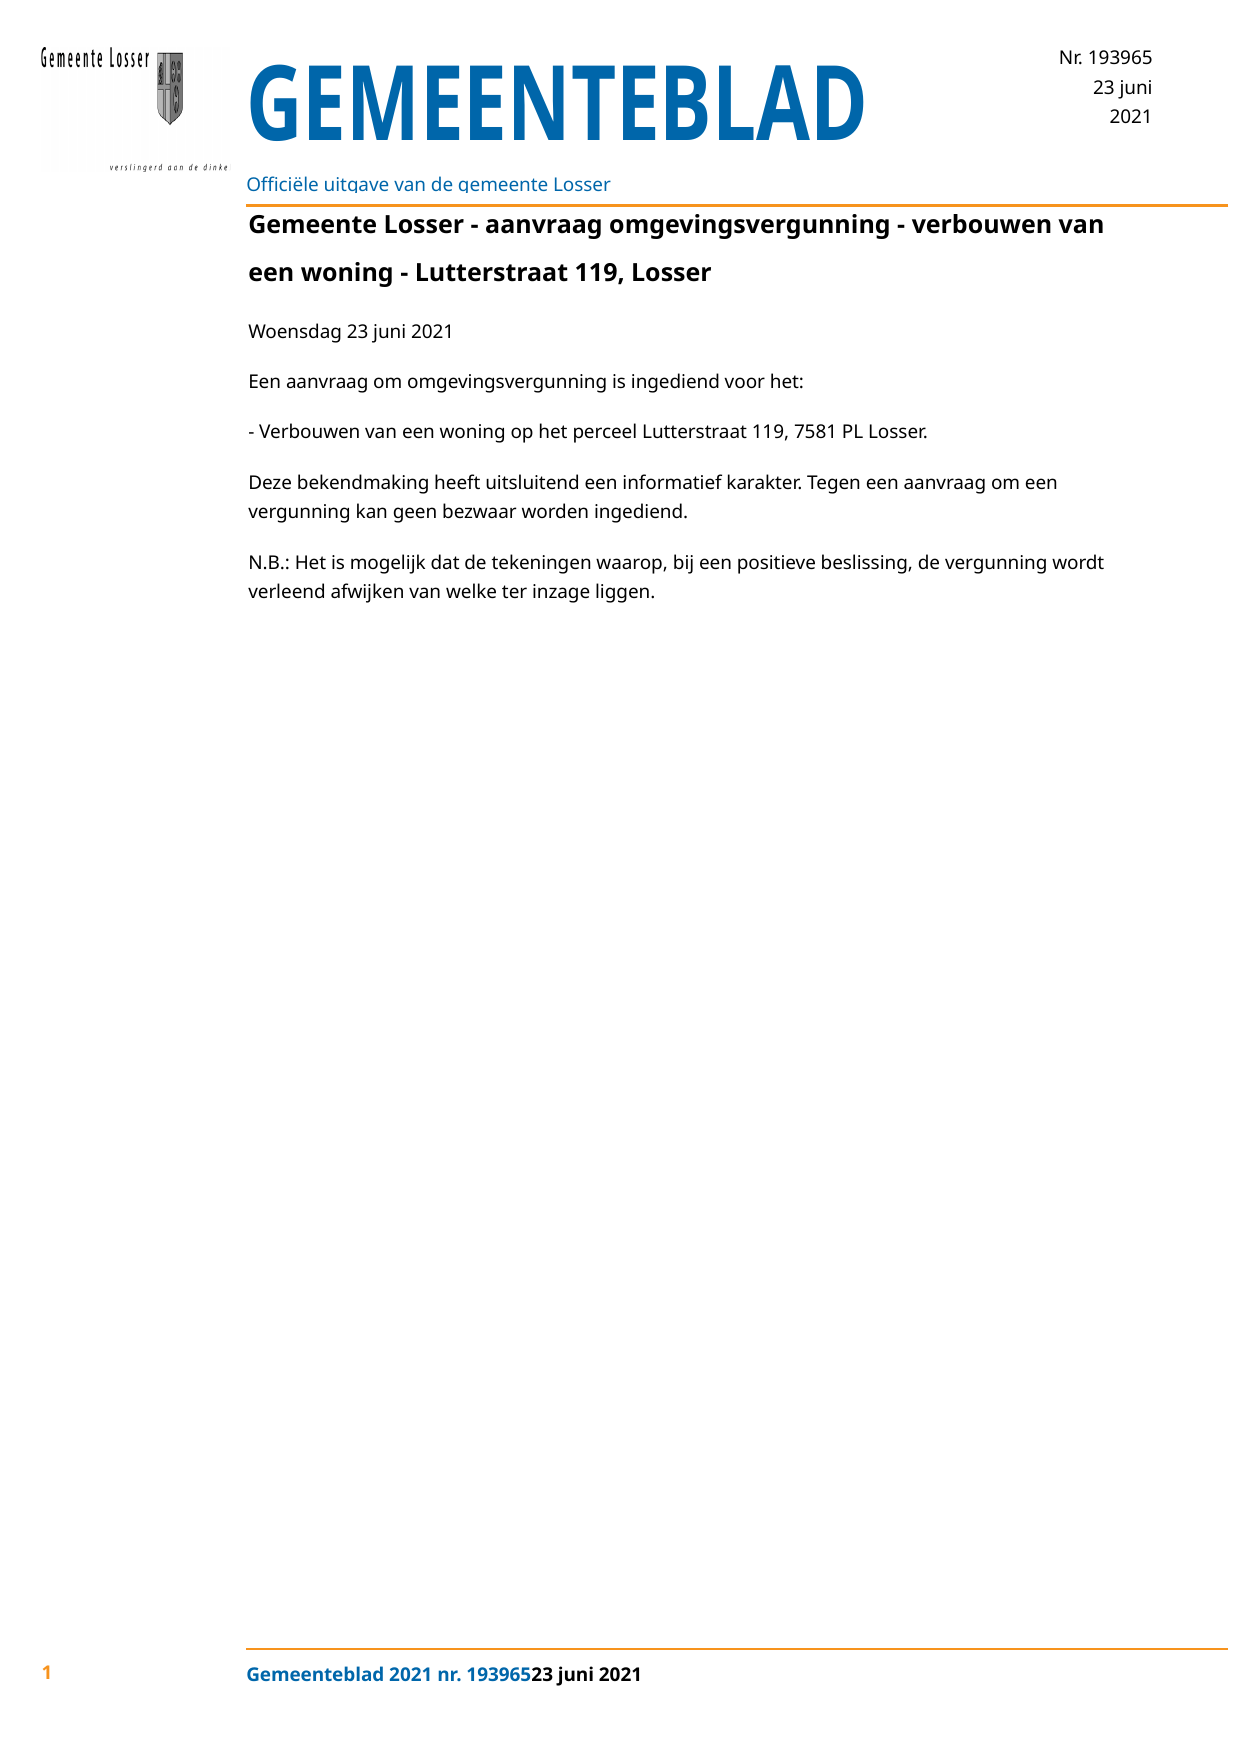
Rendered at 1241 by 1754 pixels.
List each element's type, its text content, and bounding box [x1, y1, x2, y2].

text - Verbouwen van een woning op het perceel Lutterstraat 119, 7581 PL Losser. [248, 419, 1152, 444]
text Deze bekendmaking heeft uitsluitend een informatief karakter. Tegen een aanvraag om een vergunning kan geen bezwaar worden ingediend. [248, 469, 1152, 524]
picture [41, 47, 231, 172]
text Woensdag 23 juni 2021 [248, 318, 1152, 344]
text N.B.: Het is mogelijk dat de tekeningen waarop, bij een positieve beslissing, de vergunning wordt verleend afwijken van welke ter inzage liggen. [248, 549, 1152, 604]
text Een aanvraag om omgevingsvergunning is ingediend voor het: [248, 368, 1152, 394]
text Gemeente Losser - aanvraag omgevingsvergunning - verbouwen van een woning - Lutterstraat 119, Losser [248, 207, 1152, 288]
